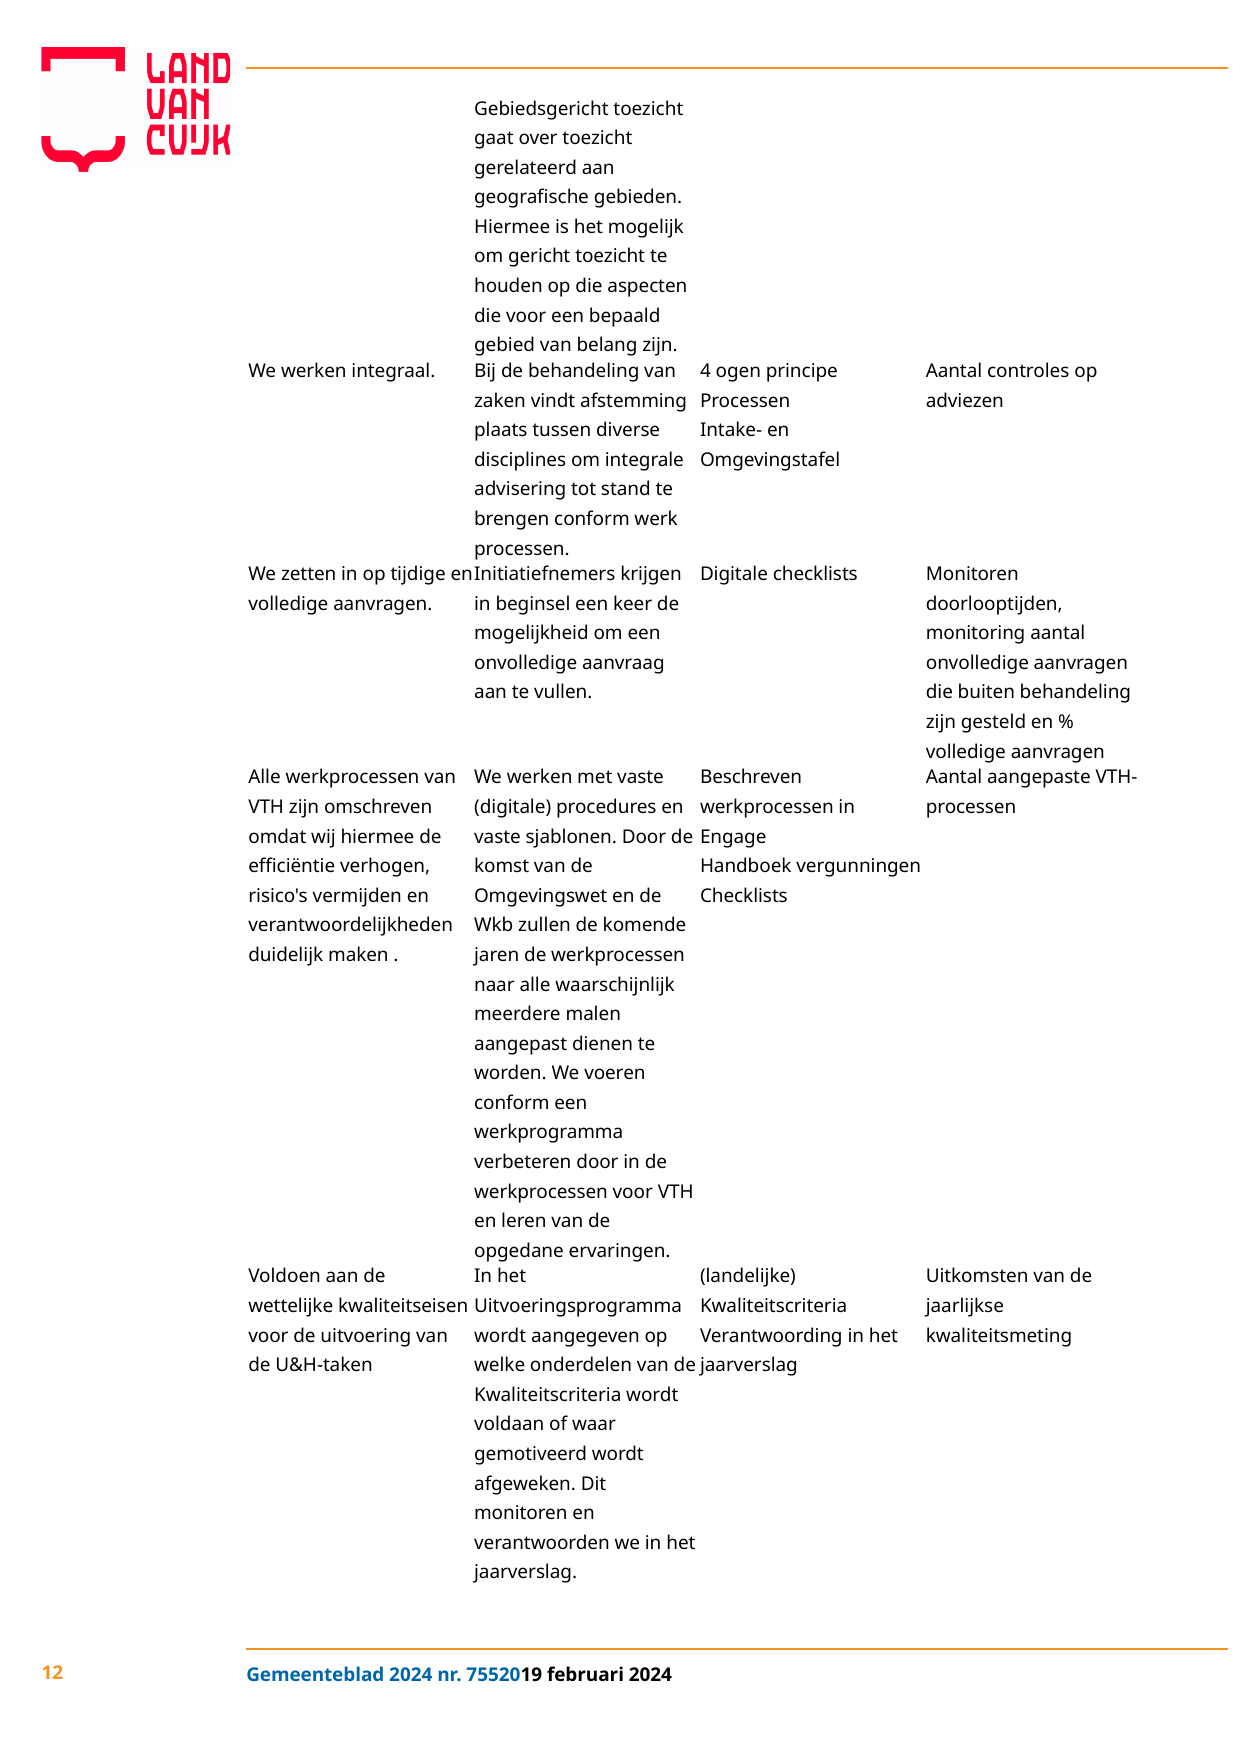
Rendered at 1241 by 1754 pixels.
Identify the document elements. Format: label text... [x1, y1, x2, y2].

table_cell We werken integraal. [248, 357, 474, 560]
table_cell [700, 95, 926, 357]
table_cell Alle werkprocessen van VTH zijn omschreven omdat wij hiermee de efficiëntie verhogen, risico's vermijden en verantwoordelijkheden duidelijk maken . [248, 764, 474, 1263]
table_cell Gebiedsgericht toezicht gaat over toezicht gerelateerd aan geografische gebieden. Hiermee is het mogelijk om gericht toezicht te houden op die aspecten die voor een bepaald gebied van belang zijn. [474, 95, 700, 357]
picture [41, 47, 231, 172]
table_cell Voldoen aan de wettelijke kwaliteitseisen voor de uitvoering van de U&H-taken [248, 1263, 474, 1584]
table_cell Beschreven werkprocessen in Engage Handboek vergunningen Checklists [700, 764, 926, 1263]
table_cell Initiatiefnemers krijgen in beginsel een keer de mogelijkheid om een onvolledige aanvraag aan te vullen. [474, 560, 700, 764]
table_cell Aantal controles op adviezen [926, 357, 1152, 560]
table_cell [926, 95, 1152, 357]
table_cell (landelijke) Kwaliteitscriteria Verantwoording in het jaarverslag [700, 1263, 926, 1584]
table_cell 4 ogen principe Processen Intake- en Omgevingstafel [700, 357, 926, 560]
table_cell Aantal aangepaste VTH- processen [926, 764, 1152, 1263]
table_cell Uitkomsten van de jaarlijkse kwaliteitsmeting [926, 1263, 1152, 1584]
table_cell Digitale checklists [700, 560, 926, 764]
table_cell We werken met vaste (digitale) procedures en vaste sjablonen. Door de komst van de Omgevingswet en de Wkb zullen de komende jaren de werkprocessen naar alle waarschijnlijk meerdere malen aangepast dienen te worden. We voeren conform een werkprogramma verbeteren door in de werkprocessen voor VTH en leren van de opgedane ervaringen. [474, 764, 700, 1263]
table_cell Bij de behandeling van zaken vindt afstemming plaats tussen diverse disciplines om integrale advisering tot stand te brengen conform werk processen. [474, 357, 700, 560]
table_cell In het Uitvoeringsprogramma wordt aangegeven op welke onderdelen van de Kwaliteitscriteria wordt voldaan of waar gemotiveerd wordt afgeweken. Dit monitoren en verantwoorden we in het jaarverslag. [474, 1263, 700, 1584]
table_cell We zetten in op tijdige en volledige aanvragen. [248, 560, 474, 764]
table_cell Monitoren doorlooptijden, monitoring aantal onvolledige aanvragen die buiten behandeling zijn gesteld en % volledige aanvragen [926, 560, 1152, 764]
table_cell [248, 95, 474, 357]
